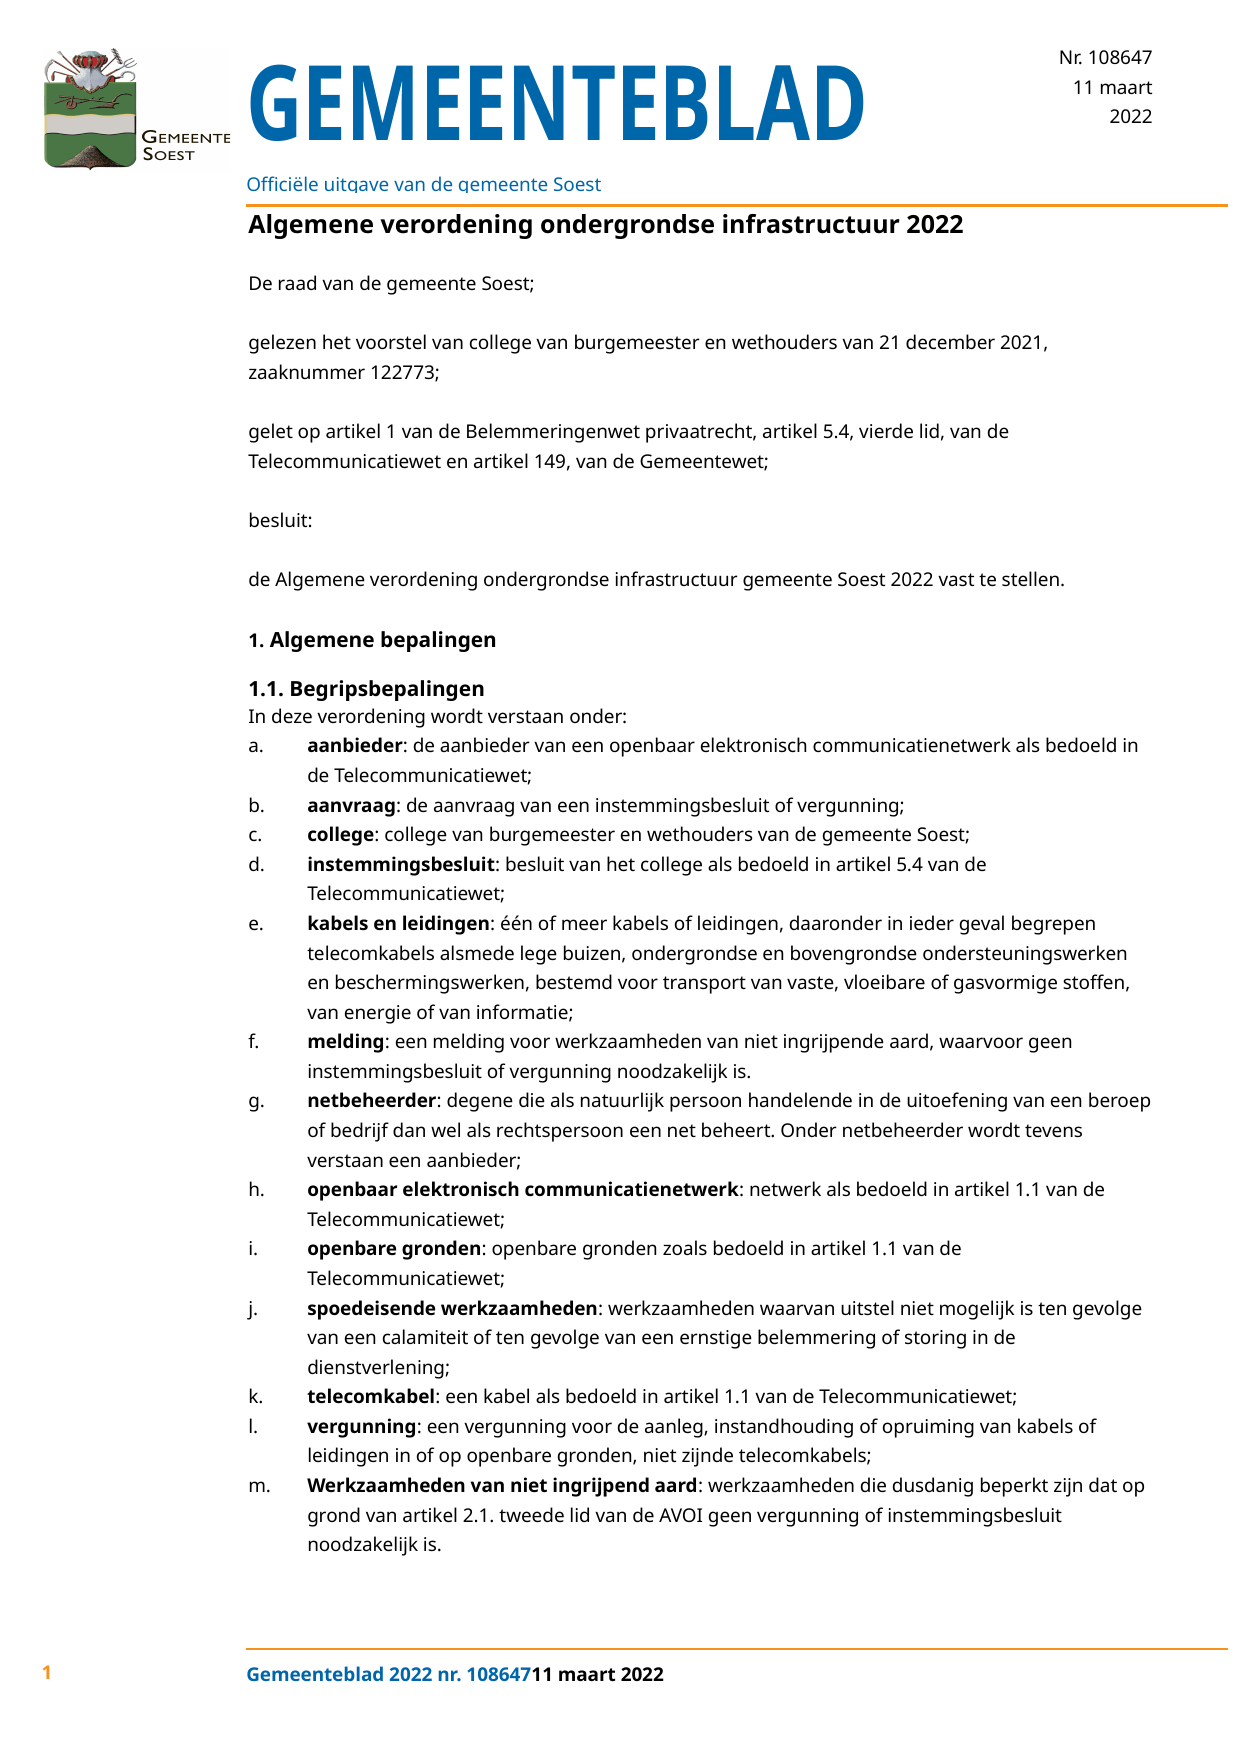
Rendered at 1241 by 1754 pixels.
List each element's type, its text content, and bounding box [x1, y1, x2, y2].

text de Algemene verordening ondergrondse infrastructuur gemeente Soest 2022 vast te stellen. [248, 566, 1152, 592]
list college: college van burgemeester en wethouders van de gemeente Soest; [248, 821, 1152, 847]
text 1. Algemene bepalingen [248, 625, 1152, 654]
list aanvraag: de aanvraag van een instemmingsbesluit of vergunning; [248, 792, 1152, 817]
text gelet op artikel 1 van de Belemmeringenwet privaatrecht, artikel 5.4, vierde lid, van de Telecommunicatiewet en artikel 149, van de Gemeentewet; [248, 418, 1152, 473]
list instemmingsbesluit: besluit van het college als bedoeld in artikel 5.4 van de Telecommunicatiewet; [248, 851, 1152, 906]
list openbaar elektronisch communicatienetwerk: netwerk als bedoeld in artikel 1.1 van de Telecommunicatiewet; [248, 1176, 1152, 1232]
picture [41, 47, 231, 172]
list netbeheerder: degene die als natuurlijk persoon handelende in de uitoefening van een beroep of bedrijf dan wel als rechtspersoon een net beheert. Onder netbeheerder wordt tevens verstaan een aanbieder; [248, 1088, 1152, 1172]
text 1.1. Begripsbepalingen [248, 674, 1152, 703]
list telecomkabel: een kabel als bedoeld in artikel 1.1 van de Telecommunicatiewet; [248, 1383, 1152, 1409]
text gelezen het voorstel van college van burgemeester en wethouders van 21 december 2021, zaaknummer 122773; [248, 329, 1152, 385]
list openbare gronden: openbare gronden zoals bedoeld in artikel 1.1 van de Telecommunicatiewet; [248, 1236, 1152, 1291]
list aanbieder: de aanbieder van een openbaar elektronisch communicatienetwerk als bedoeld in de Telecommunicatiewet; [248, 733, 1152, 788]
text Algemene verordening ondergrondse infrastructuur 2022 [248, 207, 1152, 241]
text besluit: [248, 507, 1152, 533]
list melding: een melding voor werkzaamheden van niet ingrijpende aard, waarvoor geen instemmingsbesluit of vergunning noodzakelijk is. [248, 1028, 1152, 1084]
text De raad van de gemeente Soest; [248, 270, 1152, 296]
list kabels en leidingen: één of meer kabels of leidingen, daaronder in ieder geval begrepen telecomkabels alsmede lege buizen, ondergrondse en bovengrondse ondersteuningswerken en beschermingswerken, bestemd voor transport van vaste, vloeibare of gasvormige stoffen, van energie of van informatie; [248, 910, 1152, 1024]
list vergunning: een vergunning voor de aanleg, instandhouding of opruiming van kabels of leidingen in of op openbare gronden, niet zijnde telecomkabels; [248, 1413, 1152, 1468]
list spoedeisende werkzaamheden: werkzaamheden waarvan uitstel niet mogelijk is ten gevolge van een calamiteit of ten gevolge van een ernstige belemmering of storing in de dienstverlening; [248, 1295, 1152, 1379]
list Werkzaamheden van niet ingrijpend aard: werkzaamheden die dusdanig beperkt zijn dat op grond van artikel 2.1. tweede lid van de AVOI geen vergunning of instemmingsbesluit noodzakelijk is. [248, 1472, 1152, 1557]
text In deze verordening wordt verstaan onder: [248, 703, 1152, 729]
